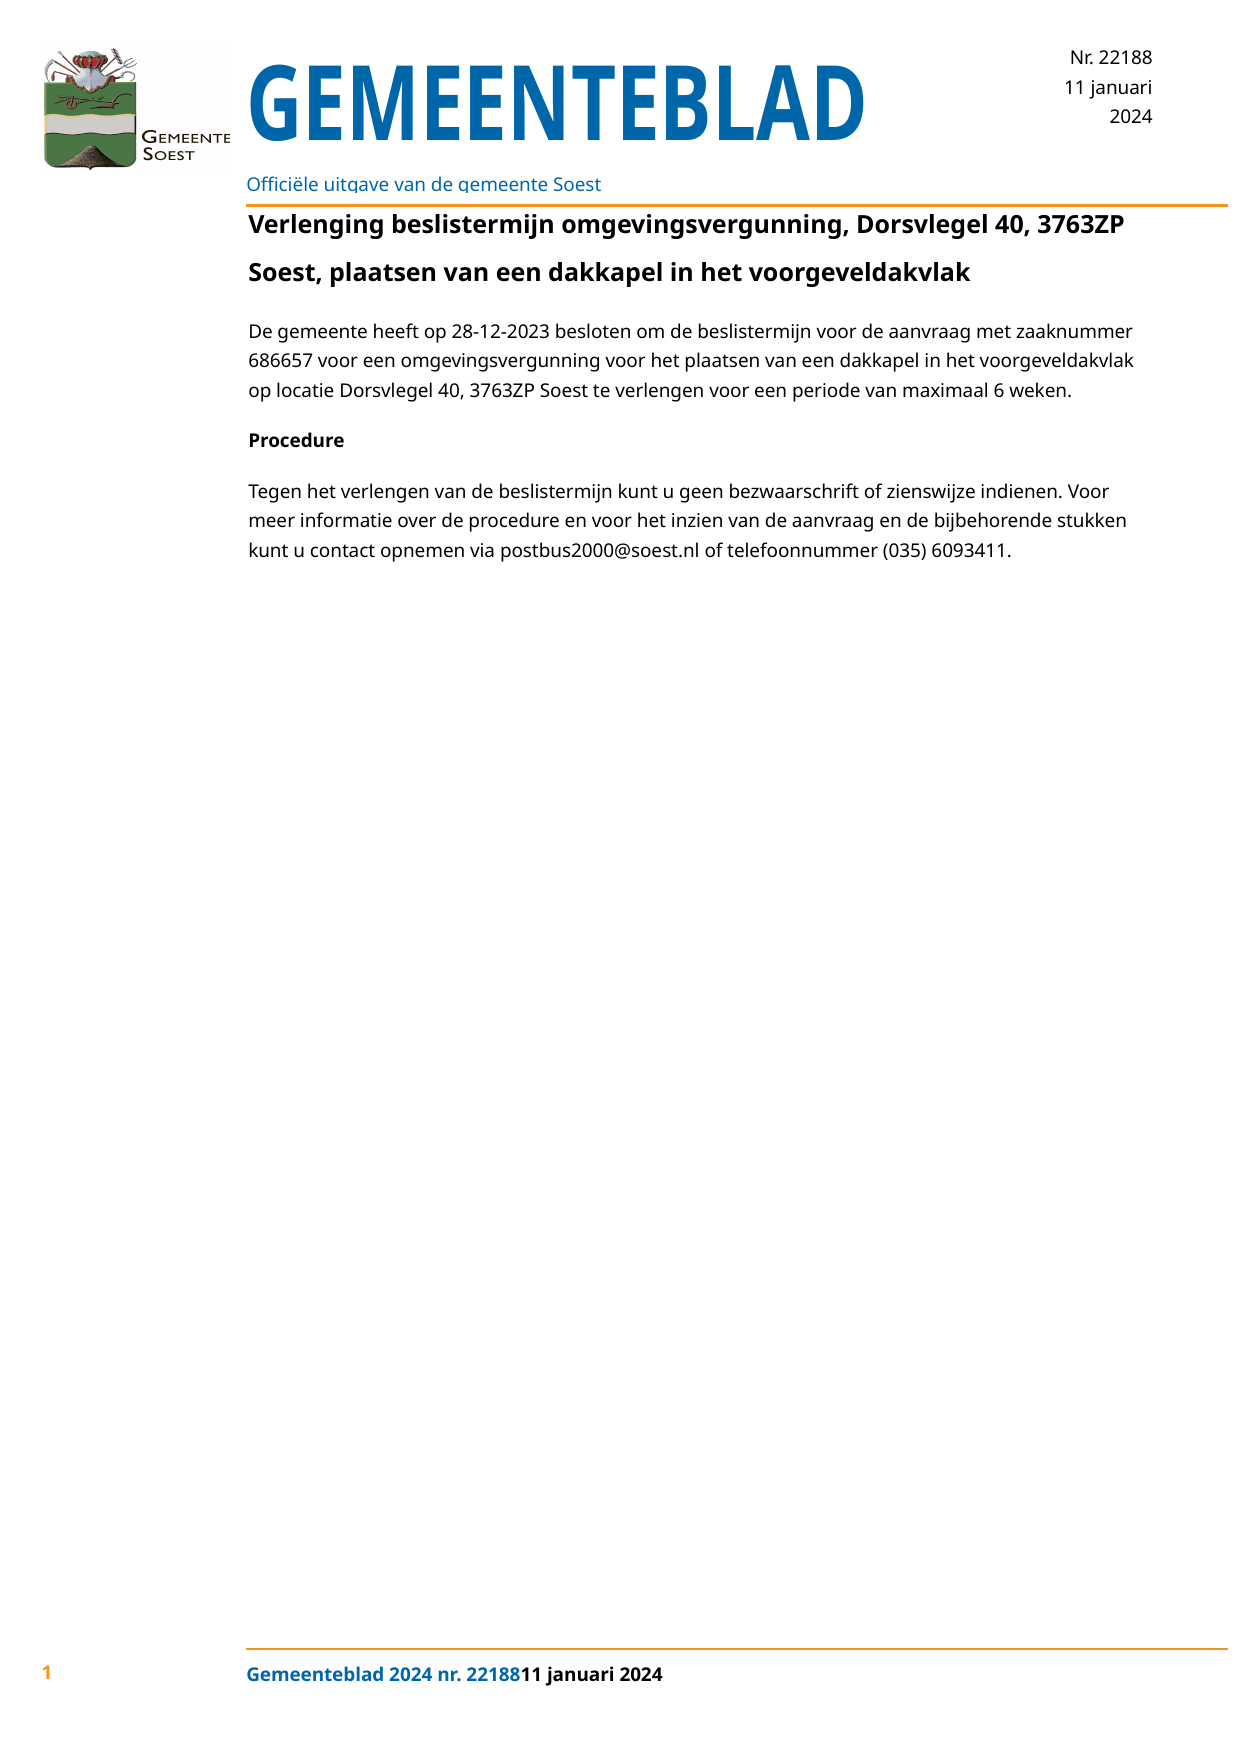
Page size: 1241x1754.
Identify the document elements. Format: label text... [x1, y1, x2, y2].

text Tegen het verlengen van de beslistermijn kunt u geen bezwaarschrift of zienswijze indienen. Voor meer informatie over de procedure en voor het inzien van de aanvraag en de bijbehorende stukken kunt u contact opnemen via postbus2000@soest.nl of telefoonnummer (035) 6093411. [248, 478, 1152, 563]
text De gemeente heeft op 28-12-2023 besloten om de beslistermijn voor de aanvraag met zaaknummer 686657 voor een omgevingsvergunning voor het plaatsen van een dakkapel in het voorgeveldakvlak op locatie Dorsvlegel 40, 3763ZP Soest te verlengen voor een periode van maximaal 6 weken. [248, 318, 1152, 403]
picture [41, 47, 231, 172]
text Procedure [248, 427, 1152, 453]
text Verlenging beslistermijn omgevingsvergunning, Dorsvlegel 40, 3763ZP Soest, plaatsen van een dakkapel in het voorgeveldakvlak [248, 207, 1152, 288]
